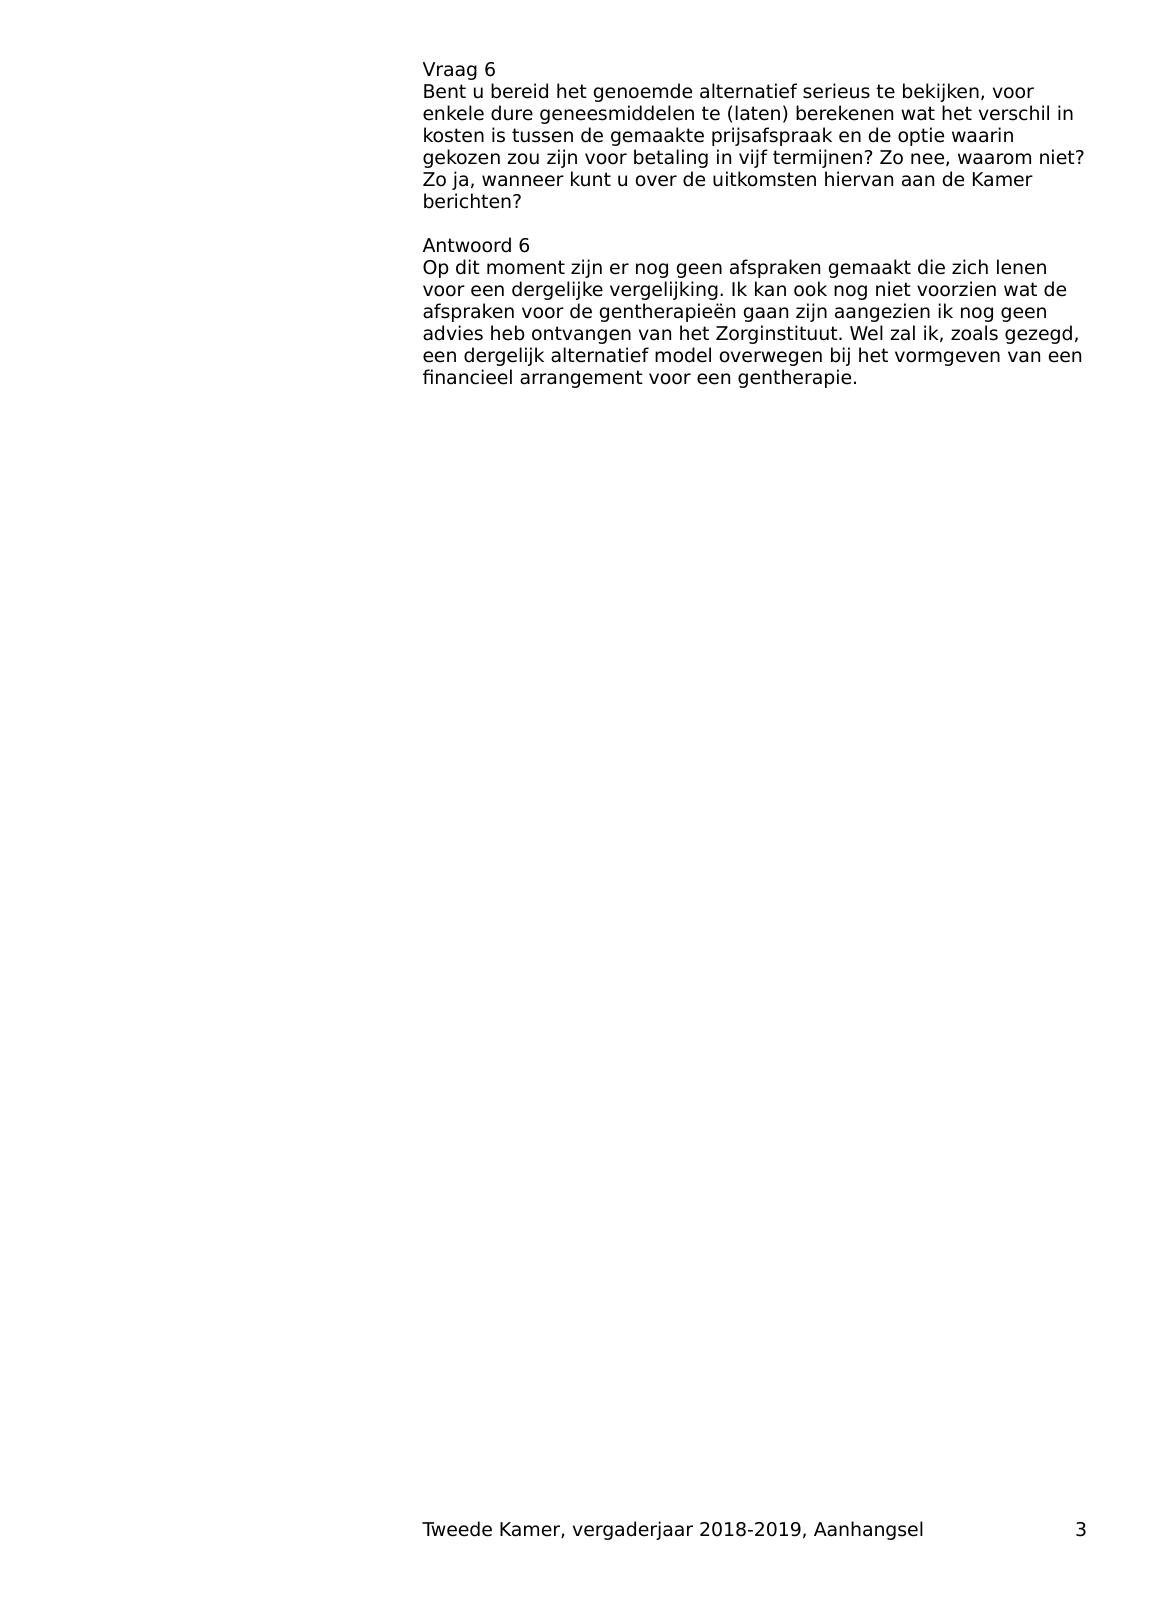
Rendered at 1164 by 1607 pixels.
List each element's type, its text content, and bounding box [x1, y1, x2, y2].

text Antwoord 6 [422, 235, 1087, 257]
text Op dit moment zijn er nog geen afspraken gemaakt die zich lenen voor een dergelijke vergelijking. Ik kan ook nog niet voorzien wat de afspraken voor de gentherapieën gaan zijn aangezien ik nog geen advies heb ontvangen van het Zorginstituut. Wel zal ik, zoals gezegd, een dergelijk alternatief model overwegen bij het vormgeven van een financieel arrangement voor een gentherapie. [422, 257, 1087, 389]
text Vraag 6 [422, 59, 1087, 81]
text Bent u bereid het genoemde alternatief serieus te bekijken, voor enkele dure geneesmiddelen te (laten) berekenen wat het verschil in kosten is tussen de gemaakte prijsafspraak en de optie waarin gekozen zou zijn voor betaling in vijf termijnen? Zo nee, waarom niet? Zo ja, wanneer kunt u over de uitkomsten hiervan aan de Kamer berichten? [422, 81, 1087, 213]
